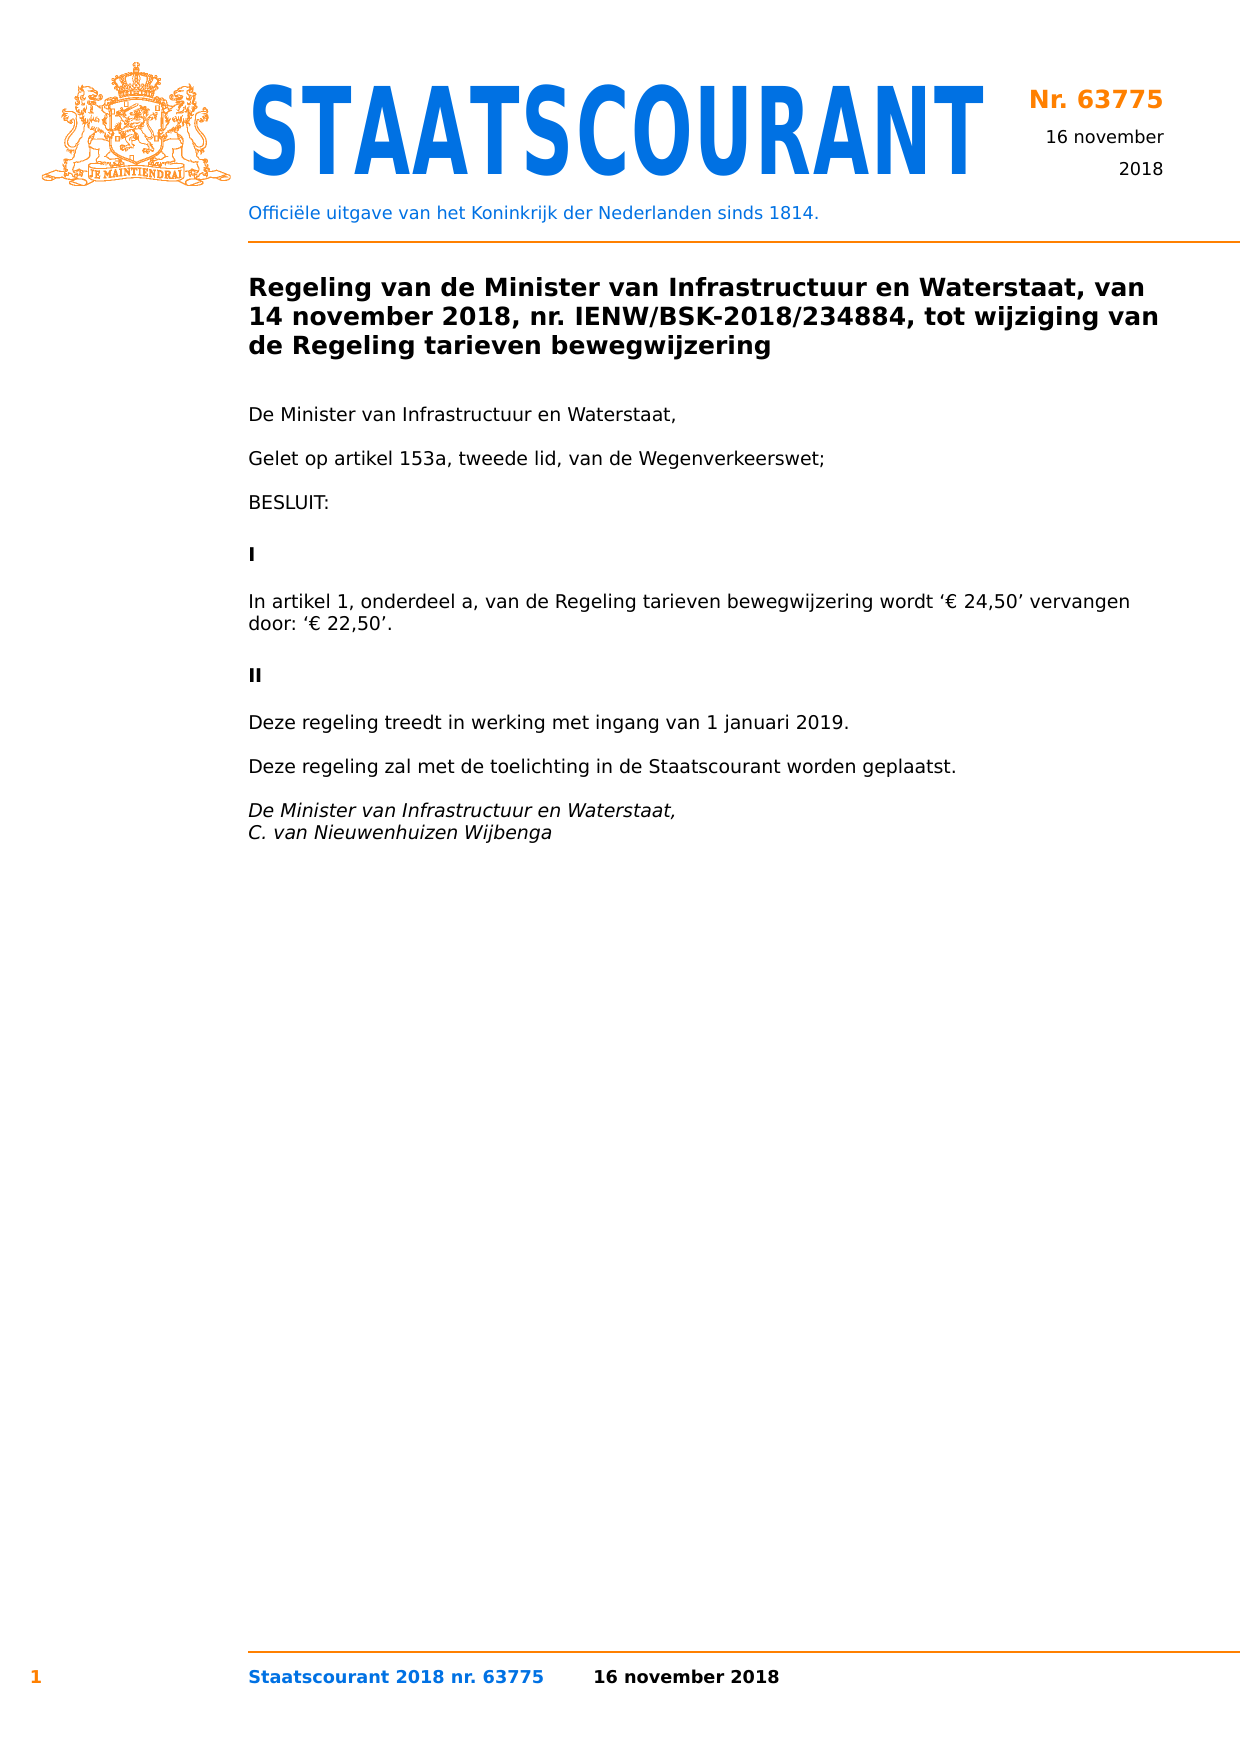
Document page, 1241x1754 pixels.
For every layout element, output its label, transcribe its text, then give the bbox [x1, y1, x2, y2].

text Deze regeling zal met de toelichting in de Staatscourant worden geplaatst. [248, 756, 1163, 778]
text BESLUIT: [248, 492, 1163, 514]
table_header [25, 62, 248, 241]
picture [41, 62, 231, 186]
table_header STAATSCOURANT [248, 62, 998, 203]
text Gelet op artikel 153a, tweede lid, van de Wegenverkeerswet; [248, 448, 1163, 470]
subtitle Regeling van de Minister van Infrastructuur en Waterstaat, van 14 november 2018, nr. IENW/BSK-2018/234884, tot wijziging van de Regeling tarieven bewegwijzering [248, 273, 1163, 361]
table_cell 16 november [998, 121, 1240, 153]
table_header Nr. 63775 [998, 62, 1240, 121]
text De Minister van Infrastructuur en Waterstaat, C. van Nieuwenhuizen Wijbenga [248, 799, 1163, 843]
text Deze regeling treedt in werking met ingang van 1 januari 2019. [248, 712, 1163, 734]
text In artikel 1, onderdeel a, van de Regeling tarieven bewegwijzering wordt ‘€ 24,50’ vervangen door: ‘€ 22,50’. [248, 591, 1163, 635]
text De Minister van Infrastructuur en Waterstaat, [248, 404, 1163, 426]
table_cell 2018 [998, 153, 1240, 203]
subtitle II [248, 665, 1163, 687]
subtitle I [248, 544, 1163, 566]
table_cell Officiële uitgave van het Koninkrijk der Nederlanden sinds 1814. [248, 203, 1240, 241]
